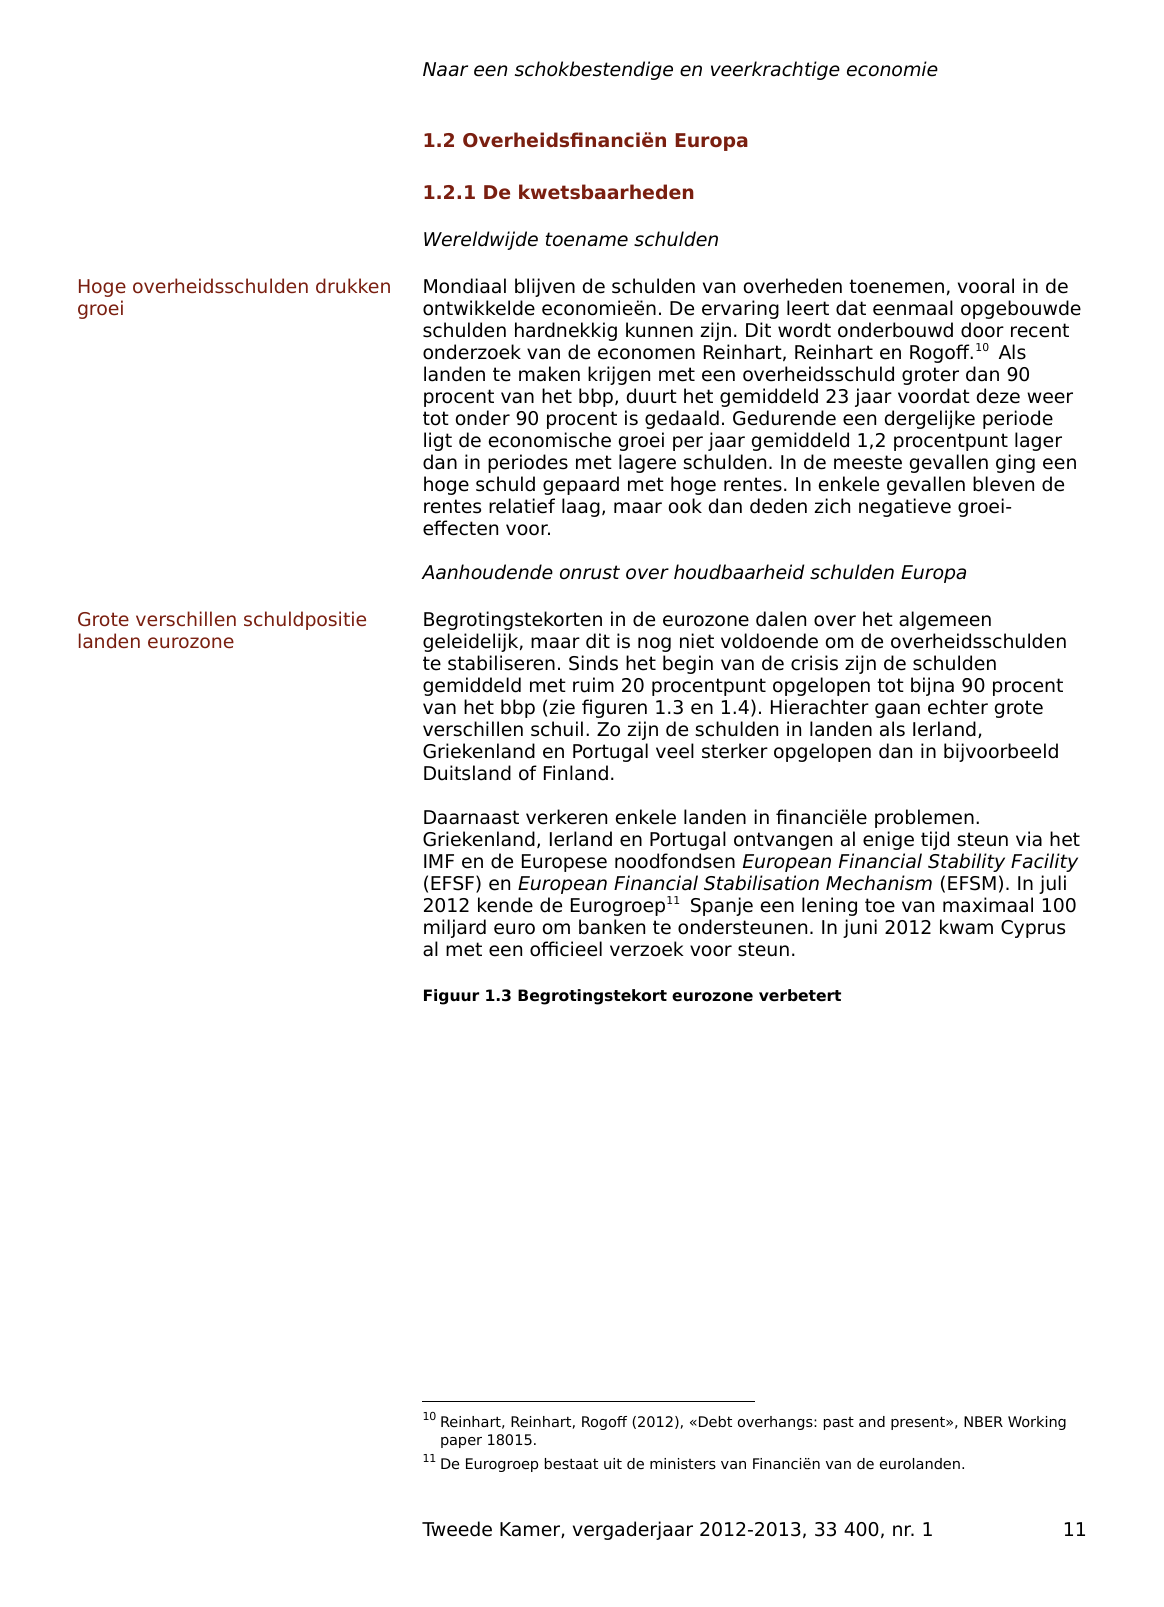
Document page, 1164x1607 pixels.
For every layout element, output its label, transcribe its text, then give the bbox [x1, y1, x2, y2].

text Hoge overheidsschulden drukken groei [77, 276, 399, 320]
text Grote verschillen schuldpositie landen eurozone [77, 609, 399, 653]
subtitle 1.2.1 De kwetsbaarheden [422, 182, 1087, 204]
subtitle Wereldwijde toename schulden [422, 229, 1087, 251]
subtitle 1.2 Overheidsfinanciёn Europa [422, 130, 1087, 152]
text De Eurogroep bestaat uit de ministers van Financiën van de eurolanden. [422, 1452, 1087, 1474]
subtitle Aanhoudende onrust over houdbaarheid schulden Europa [422, 562, 1087, 584]
text Reinhart, Reinhart, Rogoff (2012), «Debt overhangs: past and present», NBER Working paper 18015. [422, 1410, 1087, 1449]
text Figuur 1.3 Begrotingstekort eurozone verbetert [422, 987, 1019, 1005]
text Mondiaal blijven de schulden van overheden toenemen, vooral in de ontwikkelde economieёn. De ervaring leert dat eenmaal opgebouwde schulden hardnekkig kunnen zijn. Dit wordt onderbouwd door recent onderzoek van de economen Reinhart, Reinhart en Rogoff. Als landen te maken krijgen met een overheidsschuld groter dan 90 procent van het bbp, duurt het gemiddeld 23 jaar voordat deze weer tot onder 90 procent is gedaald. Gedurende een dergelijke periode ligt de economische groei per jaar gemiddeld 1,2 procentpunt lager dan in periodes met lagere schulden. In de meeste gevallen ging een hoge schuld gepaard met hoge rentes. In enkele gevallen bleven de rentes relatief laag, maar ook dan deden zich negatieve groei-effecten voor. [422, 276, 1087, 539]
text Daarnaast verkeren enkele landen in financiële problemen. Griekenland, Ierland en Portugal ontvangen al enige tijd steun via het IMF en de Europese noodfondsen European Financial Stability Facility (EFSF) en European Financial Stabilisation Mechanism (EFSM). In juli 2012 kende de Eurogroep Spanje een lening toe van maximaal 100 miljard euro om banken te ondersteunen. In juni 2012 kwam Cyprus al met een officieel verzoek voor steun. [422, 807, 1087, 961]
text Begrotingstekorten in de eurozone dalen over het algemeen geleidelijk, maar dit is nog niet voldoende om de overheidsschulden te stabiliseren. Sinds het begin van de crisis zijn de schulden gemiddeld met ruim 20 procentpunt opgelopen tot bijna 90 procent van het bbp (zie figuren 1.3 en 1.4). Hierachter gaan echter grote verschillen schuil. Zo zijn de schulden in landen als Ierland, Griekenland en Portugal veel sterker opgelopen dan in bijvoorbeeld Duitsland of Finland. [422, 609, 1087, 784]
